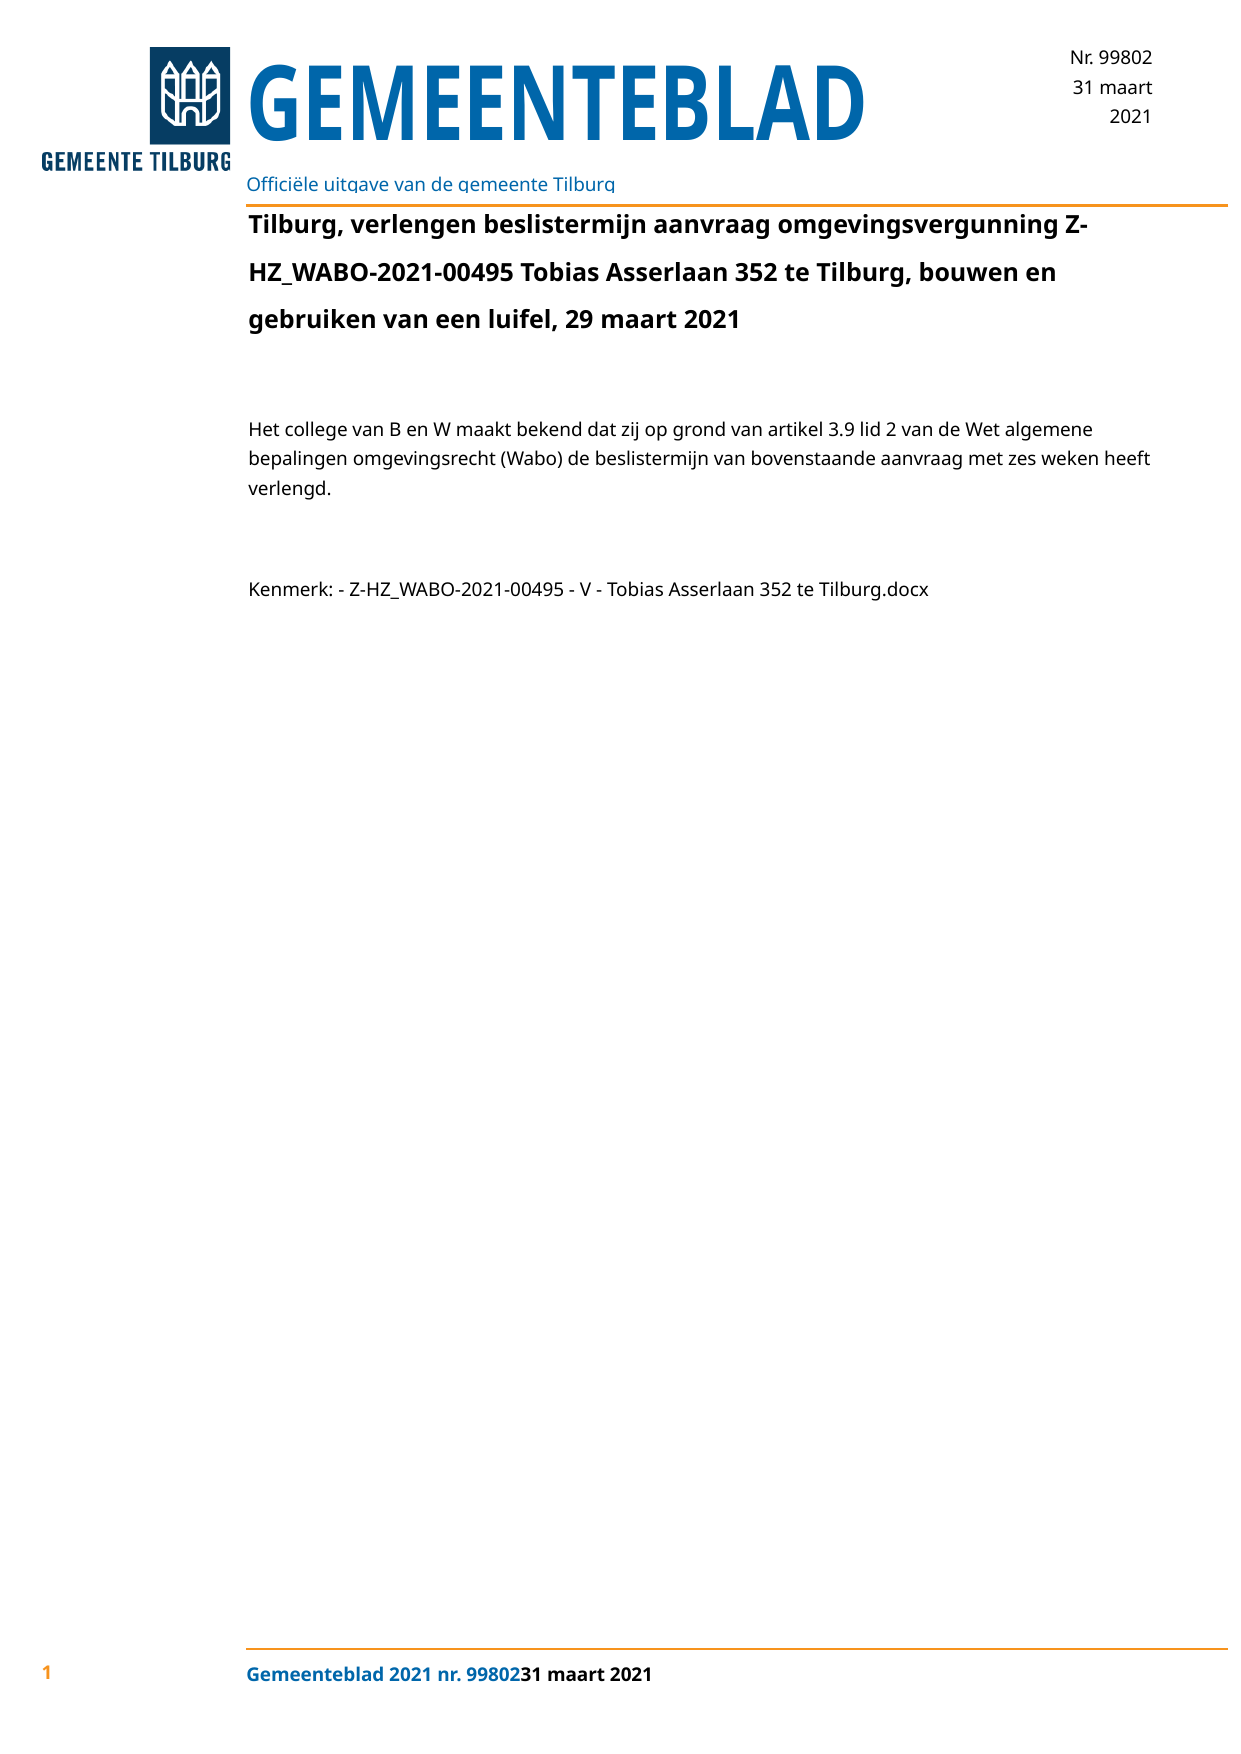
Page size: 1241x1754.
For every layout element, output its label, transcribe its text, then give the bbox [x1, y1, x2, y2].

picture [41, 47, 231, 172]
text Kenmerk: - Z-HZ_WABO-2021-00495 - V - Tobias Asserlaan 352 te Tilburg.docx [248, 576, 1152, 602]
text Tilburg, verlengen beslistermijn aanvraag omgevingsvergunning Z-HZ_WABO-2021-00495 Tobias Asserlaan 352 te Tilburg, bouwen en gebruiken van een luifel, 29 maart 2021 [248, 207, 1152, 336]
text Het college van B en W maakt bekend dat zij op grond van artikel 3.9 lid 2 van de Wet algemene bepalingen omgevingsrecht (Wabo) de beslistermijn van bovenstaande aanvraag met zes weken heeft verlengd. [248, 416, 1152, 501]
